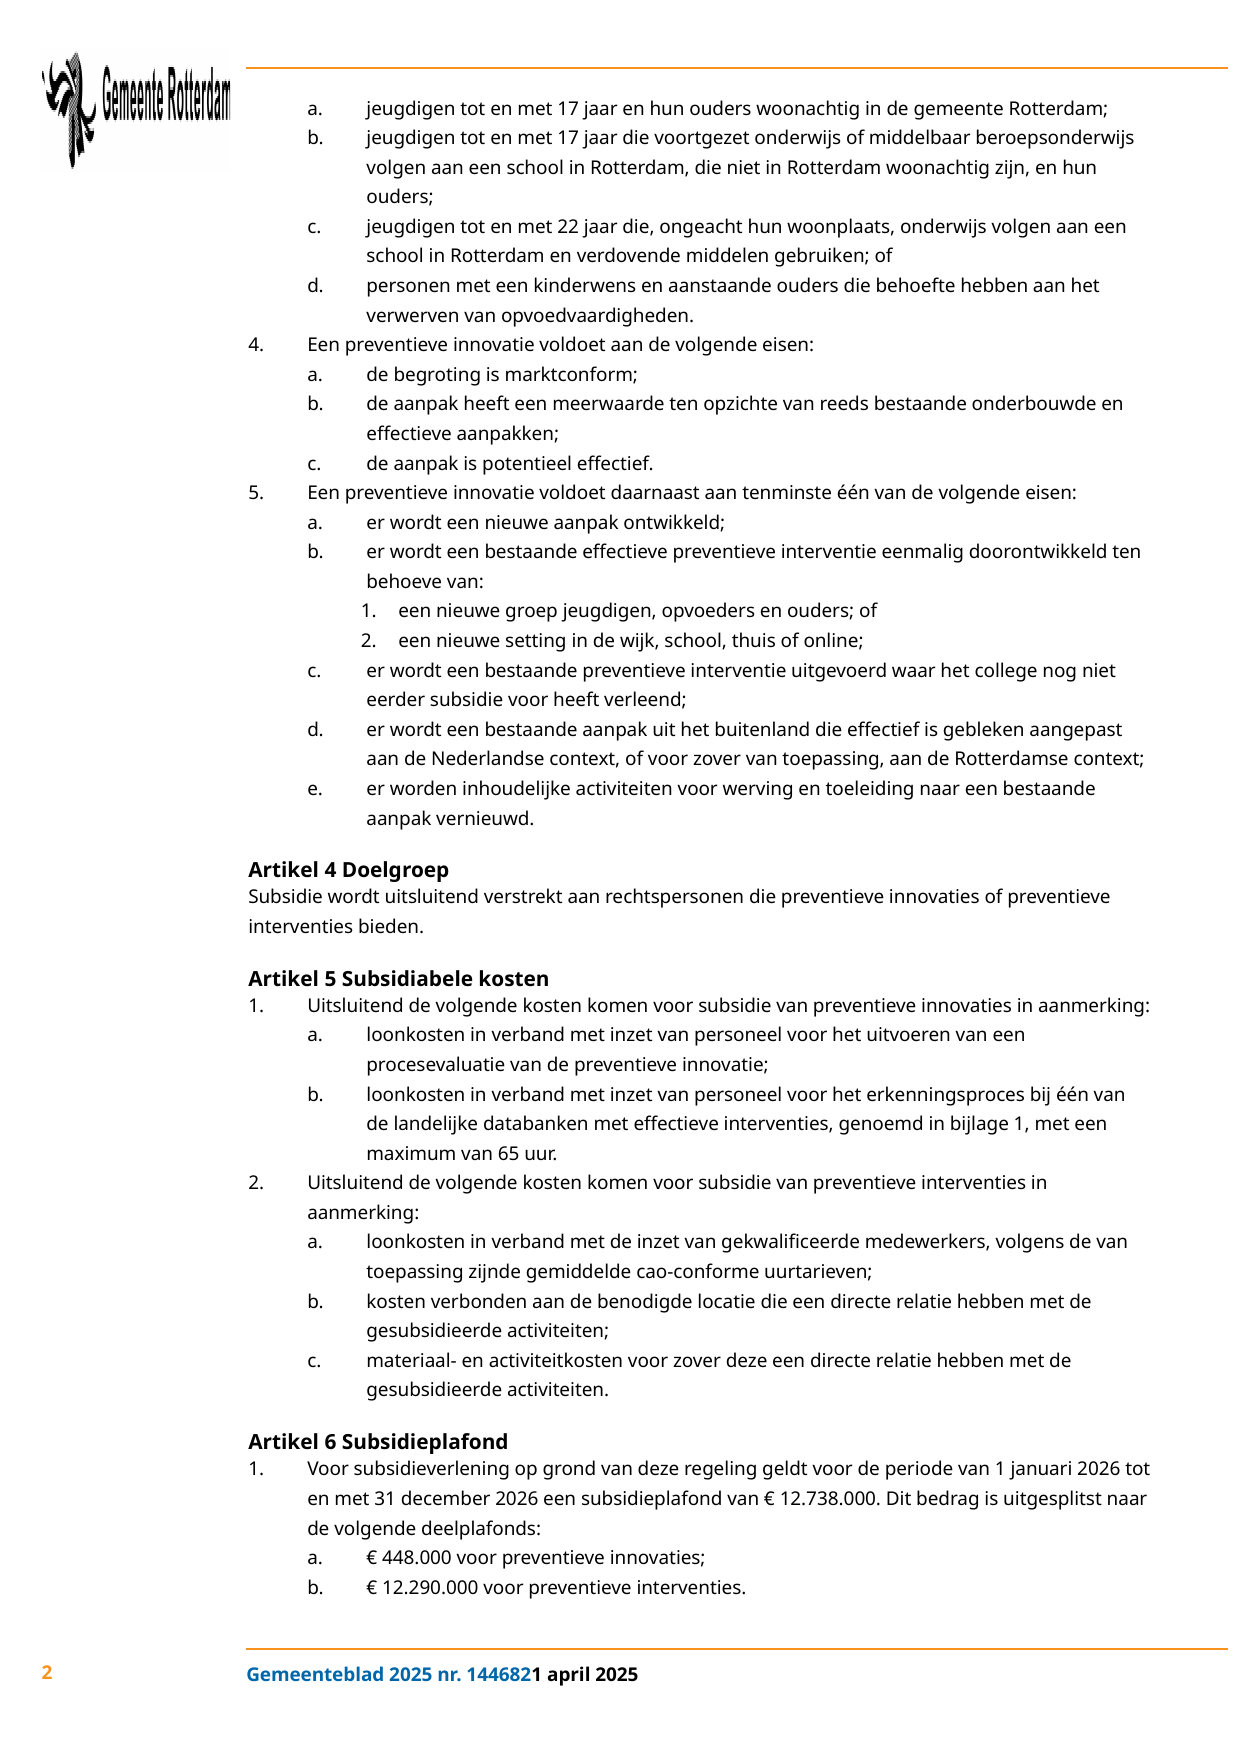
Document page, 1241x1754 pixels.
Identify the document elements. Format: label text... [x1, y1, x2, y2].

text Artikel 4 Doelgroep [248, 855, 1152, 884]
list jeugdigen tot en met 17 jaar en hun ouders woonachtig in de gemeente Rotterdam; [307, 95, 1152, 121]
list de begroting is marktconform; [307, 361, 1152, 387]
list Een preventieve innovatie voldoet aan de volgende eisen: [248, 331, 1152, 357]
list er wordt een bestaande effectieve preventieve interventie eenmalig doorontwikkeld ten behoeve van: [307, 538, 1152, 594]
text Subsidie wordt uitsluitend verstrekt aan rechtspersonen die preventieve innovaties of preventieve interventies bieden. [248, 884, 1152, 939]
list de aanpak is potentieel effectief. [307, 450, 1152, 476]
list jeugdigen tot en met 17 jaar die voortgezet onderwijs of middelbaar beroepsonderwijs volgen aan een school in Rotterdam, die niet in Rotterdam woonachtig zijn, en hun ouders; [307, 124, 1152, 209]
list € 448.000 voor preventieve innovaties; [307, 1544, 1152, 1570]
list er worden inhoudelijke activiteiten voor werving en toeleiding naar een bestaande aanpak vernieuwd. [307, 775, 1152, 831]
list loonkosten in verband met de inzet van gekwalificeerde medewerkers, volgens de van toepassing zijnde gemiddelde cao-conforme uurtarieven; [307, 1229, 1152, 1284]
list € 12.290.000 voor preventieve interventies. [307, 1574, 1152, 1599]
list een nieuwe groep jeugdigen, opvoeders en ouders; of [361, 598, 1152, 623]
list Een preventieve innovatie voldoet daarnaast aan tenminste één van de volgende eisen: [248, 479, 1152, 505]
list Uitsluitend de volgende kosten komen voor subsidie van preventieve innovaties in aanmerking: [248, 992, 1152, 1018]
list loonkosten in verband met inzet van personeel voor het erkenningsproces bij één van de landelijke databanken met effectieve interventies, genoemd in bijlage 1, met een maximum van 65 uur. [307, 1081, 1152, 1166]
list er wordt een bestaande preventieve interventie uitgevoerd waar het college nog niet eerder subsidie voor heeft verleend; [307, 657, 1152, 712]
list er wordt een bestaande aanpak uit het buitenland die effectief is gebleken aangepast aan de Nederlandse context, of voor zover van toepassing, aan de Rotterdamse context; [307, 716, 1152, 771]
list Voor subsidieverlening op grond van deze regeling geldt voor de periode van 1 januari 2026 tot en met 31 december 2026 een subsidieplafond van € 12.738.000. Dit bedrag is uitgesplitst naar de volgende deelplafonds: [248, 1456, 1152, 1540]
list de aanpak heeft een meerwaarde ten opzichte van reeds bestaande onderbouwde en effectieve aanpakken; [307, 391, 1152, 446]
list jeugdigen tot en met 22 jaar die, ongeacht hun woonplaats, onderwijs volgen aan een school in Rotterdam en verdovende middelen gebruiken; of [307, 213, 1152, 268]
list loonkosten in verband met inzet van personeel voor het uitvoeren van een procesevaluatie van de preventieve innovatie; [307, 1022, 1152, 1077]
list er wordt een nieuwe aanpak ontwikkeld; [307, 509, 1152, 535]
text Artikel 5 Subsidiabele kosten [248, 964, 1152, 992]
text Artikel 6 Subsidieplafond [248, 1427, 1152, 1456]
list Uitsluitend de volgende kosten komen voor subsidie van preventieve interventies in aanmerking: [248, 1169, 1152, 1225]
list materiaal- en activiteitkosten voor zover deze een directe relatie hebben met de gesubsidieerde activiteiten. [307, 1347, 1152, 1402]
list kosten verbonden aan de benodigde locatie die een directe relatie hebben met de gesubsidieerde activiteiten; [307, 1288, 1152, 1343]
picture [41, 47, 231, 172]
list een nieuwe setting in de wijk, school, thuis of online; [361, 627, 1152, 653]
list personen met een kinderwens en aanstaande ouders die behoefte hebben aan het verwerven van opvoedvaardigheden. [307, 272, 1152, 328]
